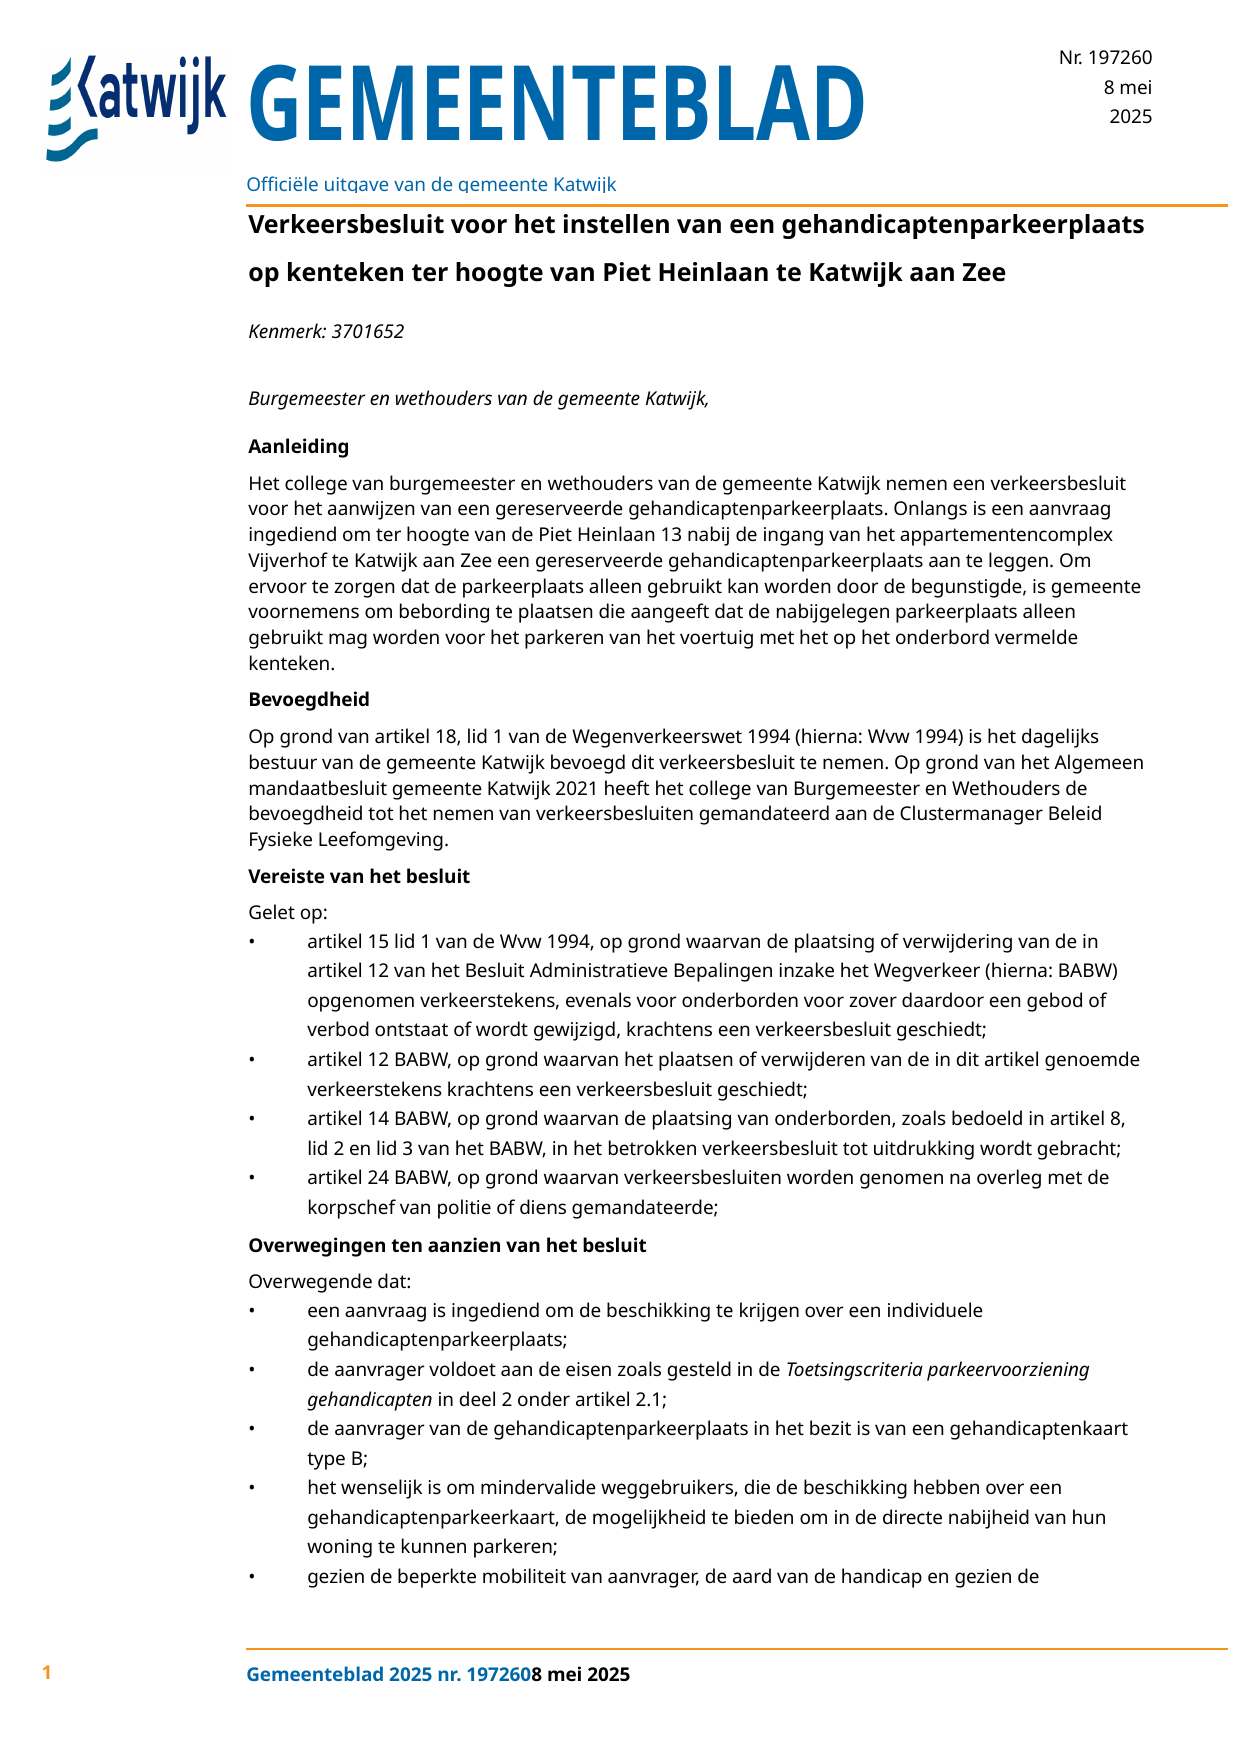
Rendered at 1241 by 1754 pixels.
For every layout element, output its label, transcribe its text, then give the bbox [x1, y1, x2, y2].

text Aanleiding [248, 433, 1152, 459]
list artikel 24 BABW, op grond waarvan verkeersbesluiten worden genomen na overleg met de korpschef van politie of diens gemandateerde; [248, 1164, 1152, 1220]
list artikel 15 lid 1 van de Wvw 1994, op grond waarvan de plaatsing of verwijdering van de in artikel 12 van het Besluit Administratieve Bepalingen inzake het Wegverkeer (hierna: BABW) opgenomen verkeerstekens, evenals voor onderborden voor zover daardoor een gebod of verbod ontstaat of wordt gewijzigd, krachtens een verkeersbesluit geschiedt; [248, 928, 1152, 1042]
text Overwegende dat: [248, 1269, 1152, 1294]
text Bevoegdheid [248, 687, 1152, 712]
text Verkeersbesluit voor het instellen van een gehandicaptenparkeerplaats op kenteken ter hoogte van Piet Heinlaan te Katwijk aan Zee [248, 207, 1152, 288]
text Op grond van artikel 18, lid 1 van de Wegenverkeerswet 1994 (hierna: Wvw 1994) is het dagelijks bestuur van de gemeente Katwijk bevoegd dit verkeersbesluit te nemen. Op grond van het Algemeen mandaatbesluit gemeente Katwijk 2021 heeft het college van Burgemeester en Wethouders de bevoegdheid tot het nemen van verkeersbesluiten gemandateerd aan de Clustermanager Beleid Fysieke Leefomgeving. [248, 723, 1152, 852]
list artikel 12 BABW, op grond waarvan het plaatsen of verwijderen van de in dit artikel genoemde verkeerstekens krachtens een verkeersbesluit geschiedt; [248, 1046, 1152, 1102]
list het wenselijk is om mindervalide weggebruikers, die de beschikking hebben over een gehandicaptenparkeerkaart, de mogelijkheid te bieden om in de directe nabijheid van hun woning te kunnen parkeren; [248, 1474, 1152, 1559]
list de aanvrager voldoet aan de eisen zoals gesteld in de Toetsingscriteria parkeervoorziening gehandicapten in deel 2 onder artikel 2.1; [248, 1356, 1152, 1412]
text Vereiste van het besluit [248, 863, 1152, 889]
list gezien de beperkte mobiliteit van aanvrager, de aard van de handicap en gezien de [248, 1563, 1152, 1589]
list een aanvraag is ingediend om de beschikking te krijgen over een individuele gehandicaptenparkeerplaats; [248, 1297, 1152, 1352]
picture [41, 47, 231, 172]
text Gelet op: [248, 899, 1152, 925]
text Kenmerk: 3701652 [248, 318, 1152, 344]
text Burgemeester en wethouders van de gemeente Katwijk, [248, 386, 1152, 411]
list de aanvrager van de gehandicaptenparkeerplaats in het bezit is van een gehandicaptenkaart type B; [248, 1415, 1152, 1471]
text Overwegingen ten aanzien van het besluit [248, 1232, 1152, 1258]
text Het college van burgemeester en wethouders van de gemeente Katwijk nemen een verkeersbesluit voor het aanwijzen van een gereserveerde gehandicaptenparkeerplaats. Onlangs is een aanvraag ingediend om ter hoogte van de Piet Heinlaan 13 nabij de ingang van het appartementencomplex Vijverhof te Katwijk aan Zee een gereserveerde gehandicaptenparkeerplaats aan te leggen. Om ervoor te zorgen dat de parkeerplaats alleen gebruikt kan worden door de begunstigde, is gemeente voornemens om bebording te plaatsen die aangeeft dat de nabijgelegen parkeerplaats alleen gebruikt mag worden voor het parkeren van het voertuig met het op het onderbord vermelde kenteken. [248, 470, 1152, 676]
list artikel 14 BABW, op grond waarvan de plaatsing van onderborden, zoals bedoeld in artikel 8, lid 2 en lid 3 van het BABW, in het betrokken verkeersbesluit tot uitdrukking wordt gebracht; [248, 1105, 1152, 1161]
